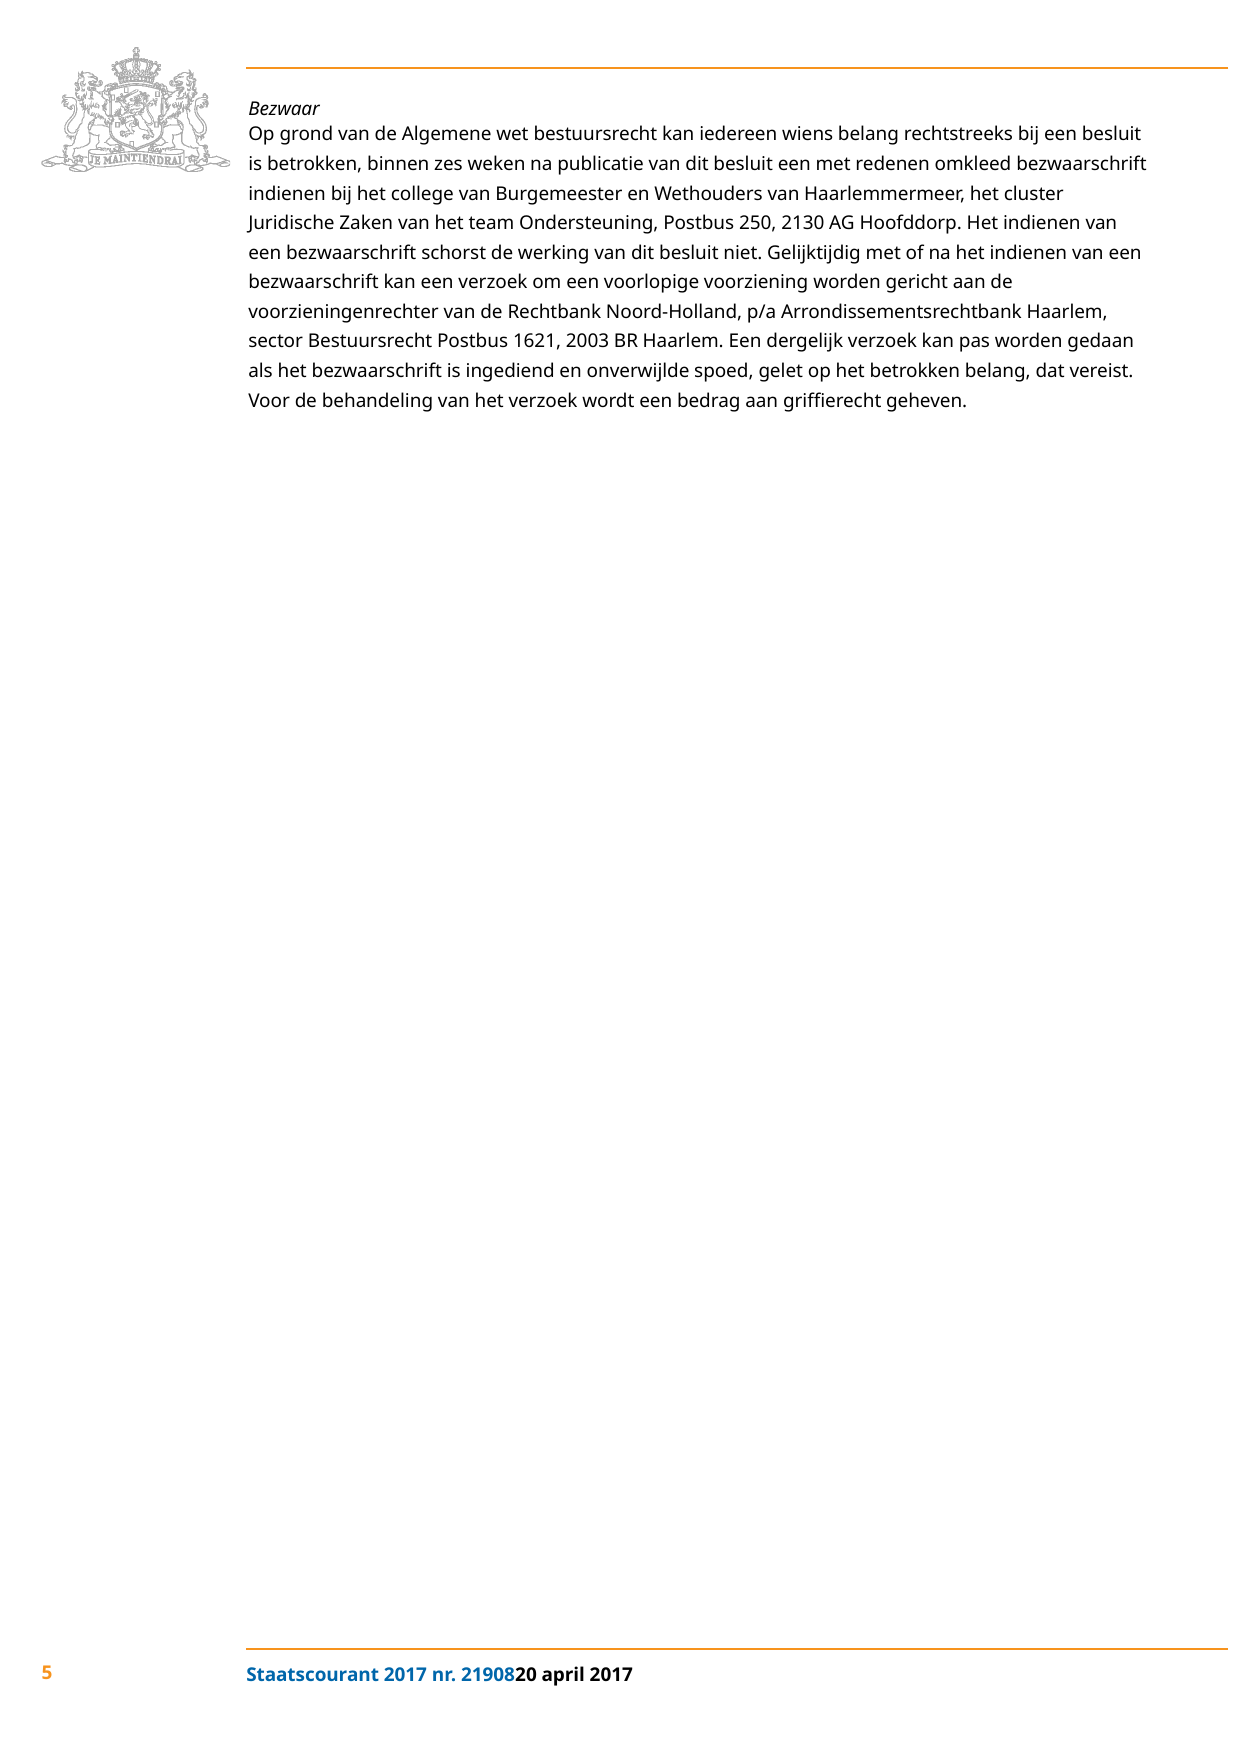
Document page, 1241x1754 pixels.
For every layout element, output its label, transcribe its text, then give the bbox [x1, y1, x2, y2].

text Bezwaar [248, 95, 1152, 121]
text Op grond van de Algemene wet bestuursrecht kan iedereen wiens belang rechtstreeks bij een besluit is betrokken, binnen zes weken na publicatie van dit besluit een met redenen omkleed bezwaarschrift indienen bij het college van Burgemeester en Wethouders van Haarlemmermeer, het cluster Juridische Zaken van het team Ondersteuning, Postbus 250, 2130 AG Hoofddorp. Het indienen van een bezwaarschrift schorst de werking van dit besluit niet. Gelijktijdig met of na het indienen van een bezwaarschrift kan een verzoek om een voorlopige voorziening worden gericht aan de voorzieningenrechter van de Rechtbank Noord-Holland, p/a Arrondissementsrechtbank Haarlem, sector Bestuursrecht Postbus 1621, 2003 BR Haarlem. Een dergelijk verzoek kan pas worden gedaan als het bezwaarschrift is ingediend en onverwijlde spoed, gelet op het betrokken belang, dat vereist. Voor de behandeling van het verzoek wordt een bedrag aan griffierecht geheven. [248, 121, 1152, 412]
picture [41, 47, 231, 172]
